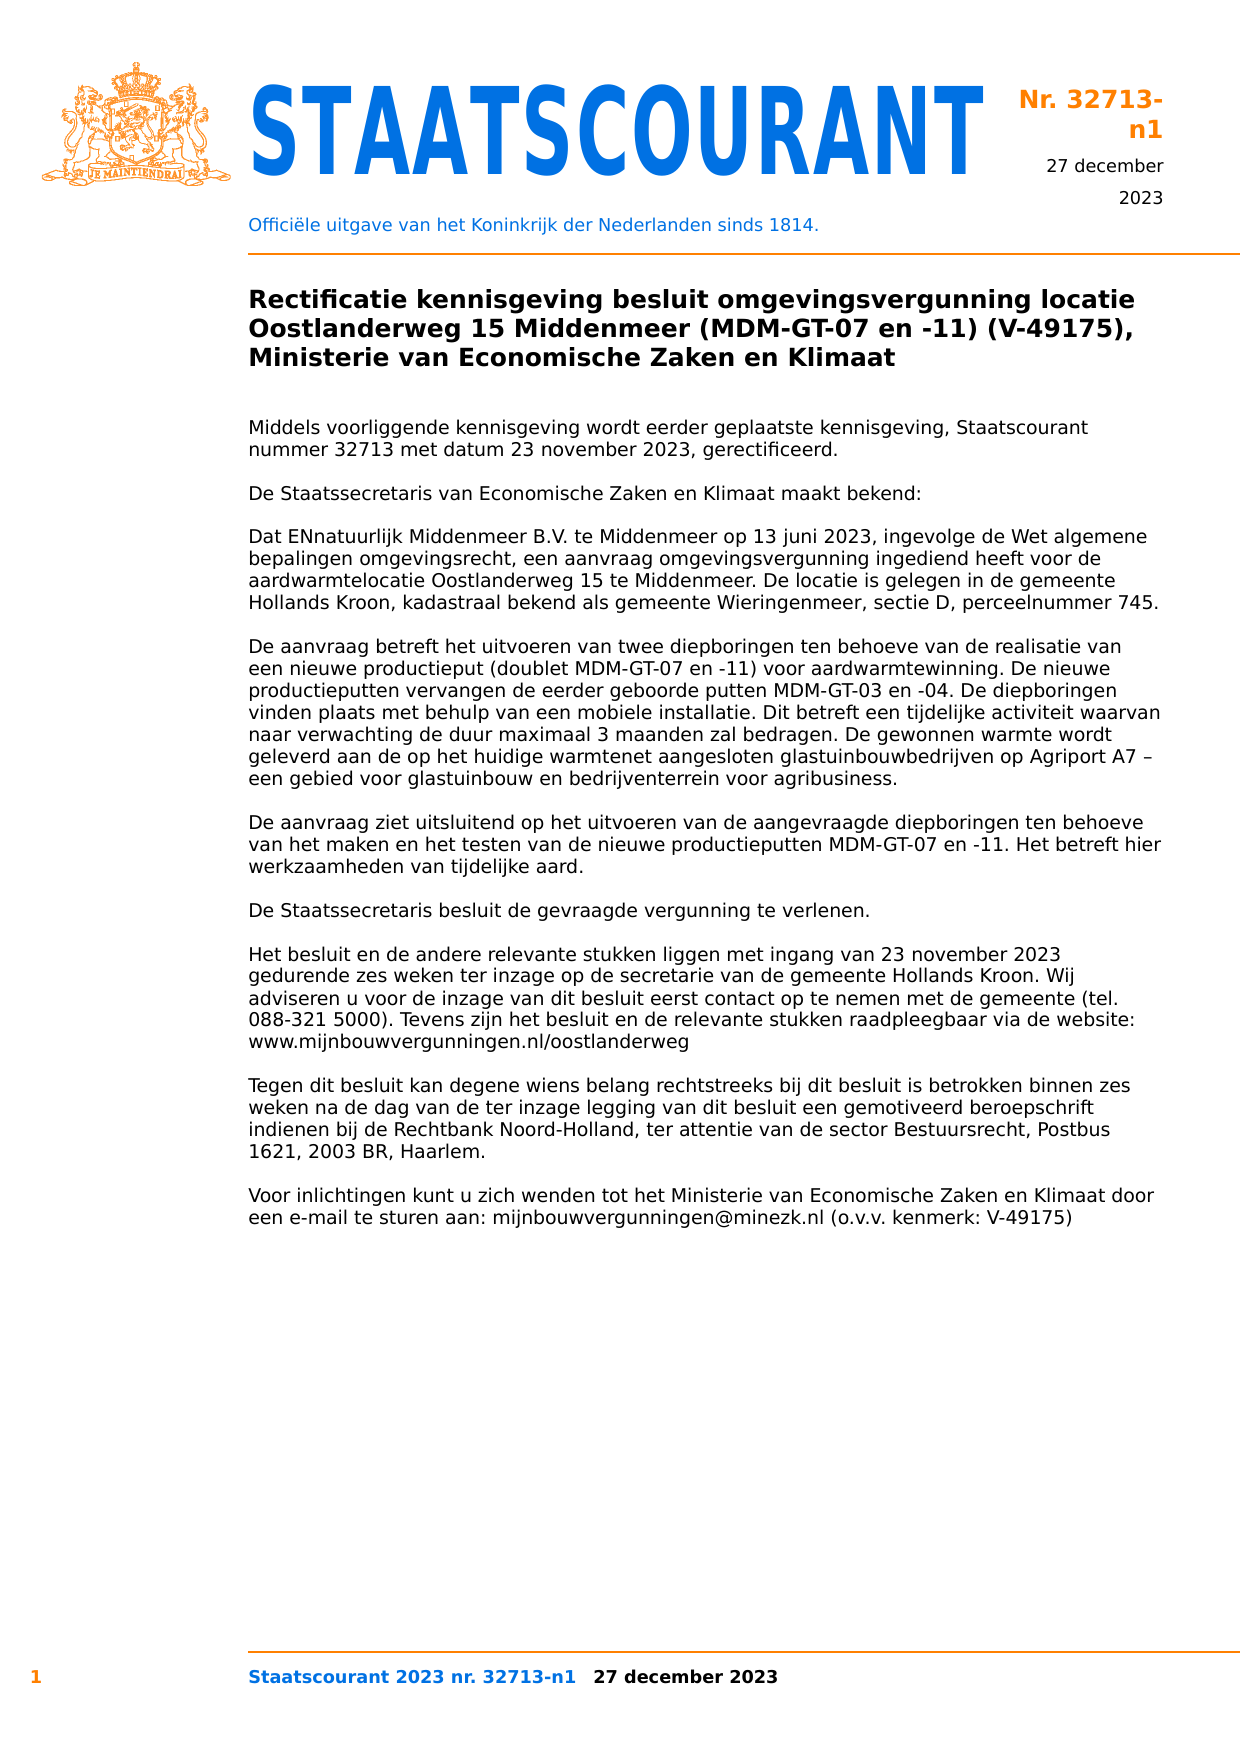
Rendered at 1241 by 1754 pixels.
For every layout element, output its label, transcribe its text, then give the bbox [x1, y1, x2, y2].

text Voor inlichtingen kunt u zich wenden tot het Ministerie van Economische Zaken en Klimaat door een e-mail te sturen aan: mijnbouwvergunningen@minezk.nl (o.v.v. kenmerk: V-49175) [248, 1185, 1163, 1229]
table_header [25, 62, 248, 253]
text De Staatssecretaris besluit de gevraagde vergunning te verlenen. [248, 899, 1163, 922]
text Tegen dit besluit kan degene wiens belang rechtstreeks bij dit besluit is betrokken binnen zes weken na de dag van de ter inzage legging van dit besluit een gemotiveerd beroepschrift indienen bij de Rechtbank Noord-Holland, ter attentie van de sector Bestuursrecht, Postbus 1621, 2003 BR, Haarlem. [248, 1075, 1163, 1163]
picture [41, 62, 231, 186]
subtitle Rectificatie kennisgeving besluit omgevingsvergunning locatie Oostlanderweg 15 Middenmeer (MDM-GT-07 en -11) (V-49175), Ministerie van Economische Zaken en Klimaat [248, 285, 1163, 373]
text De aanvraag betreft het uitvoeren van twee diepboringen ten behoeve van de realisatie van een nieuwe productieput (doublet MDM-GT-07 en -11) voor aardwarmtewinning. De nieuwe productieputten vervangen de eerder geboorde putten MDM-GT-03 en -04. De diepboringen vinden plaats met behulp van een mobiele installatie. Dit betreft een tijdelijke activiteit waarvan naar verwachting de duur maximaal 3 maanden zal bedragen. De gewonnen warmte wordt geleverd aan de op het huidige warmtenet aangesloten glastuinbouwbedrijven op Agriport A7 – een gebied voor glastuinbouw en bedrijventerrein voor agribusiness. [248, 636, 1163, 790]
text De aanvraag ziet uitsluitend op het uitvoeren van de aangevraagde diepboringen ten behoeve van het maken en het testen van de nieuwe productieputten MDM-GT-07 en -11. Het betreft hier werkzaamheden van tijdelijke aard. [248, 812, 1163, 878]
table_cell 27 december [998, 150, 1240, 182]
table_header Nr. 32713-n1 [998, 62, 1240, 150]
text Middels voorliggende kennisgeving wordt eerder geplaatste kennisgeving, Staatscourant nummer 32713 met datum 23 november 2023, gerectificeerd. [248, 417, 1163, 461]
table_header STAATSCOURANT [248, 62, 998, 215]
text Dat ENnatuurlijk Middenmeer B.V. te Middenmeer op 13 juni 2023, ingevolge de Wet algemene bepalingen omgevingsrecht, een aanvraag omgevingsvergunning ingediend heeft voor de aardwarmtelocatie Oostlanderweg 15 te Middenmeer. De locatie is gelegen in de gemeente Hollands Kroon, kadastraal bekend als gemeente Wieringenmeer, sectie D, perceelnummer 745. [248, 526, 1163, 614]
table_cell 2023 [998, 183, 1240, 215]
text De Staatssecretaris van Economische Zaken en Klimaat maakt bekend: [248, 482, 1163, 504]
text Het besluit en de andere relevante stukken liggen met ingang van 23 november 2023 gedurende zes weken ter inzage op de secretarie van de gemeente Hollands Kroon. Wij adviseren u voor de inzage van dit besluit eerst contact op te nemen met de gemeente (tel. 088-321 5000). Tevens zijn het besluit en de relevante stukken raadpleegbaar via de website: www.mijnbouwvergunningen.nl/oostlanderweg [248, 943, 1163, 1053]
table_cell Officiële uitgave van het Koninkrijk der Nederlanden sinds 1814. [248, 215, 1240, 253]
